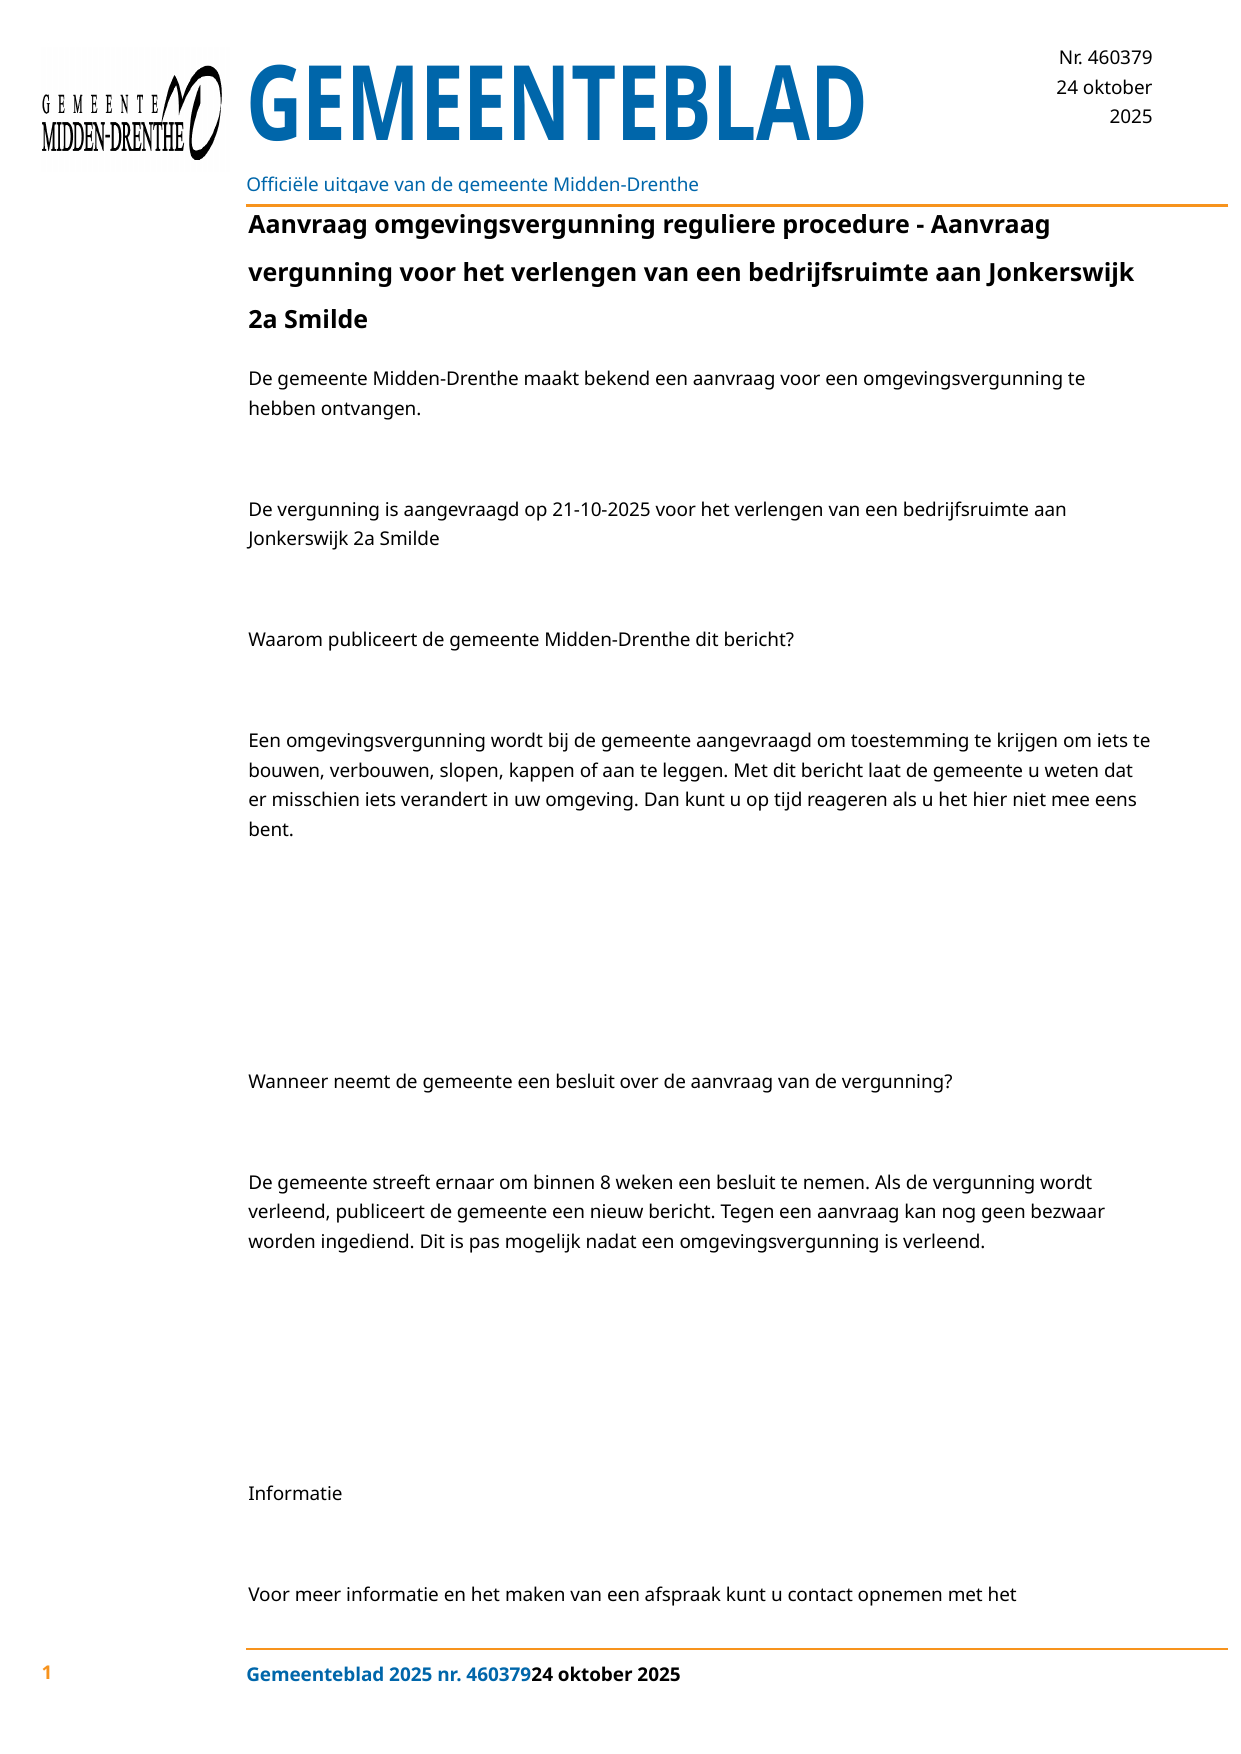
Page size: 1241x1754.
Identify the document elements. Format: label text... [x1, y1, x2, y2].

text Voor meer informatie en het maken van een afspraak kunt u contact opnemen met het [248, 1581, 1152, 1607]
text Wanneer neemt de gemeente een besluit over de aanvraag van de vergunning? [248, 1068, 1152, 1094]
text De gemeente Midden-Drenthe maakt bekend een aanvraag voor een omgevingsvergunning te hebben ontvangen. [248, 366, 1152, 421]
text Waarom publiceert de gemeente Midden-Drenthe dit bericht? [248, 626, 1152, 652]
text Informatie [248, 1480, 1152, 1506]
text De vergunning is aangevraagd op 21-10-2025 voor het verlengen van een bedrijfsruimte aan Jonkerswijk 2a Smilde [248, 496, 1152, 551]
text Aanvraag omgevingsvergunning reguliere procedure - Aanvraag vergunning voor het verlengen van een bedrijfsruimte aan Jonkerswijk 2a Smilde [248, 207, 1152, 336]
text Een omgevingsvergunning wordt bij de gemeente aangevraagd om toestemming te krijgen om iets te bouwen, verbouwen, slopen, kappen of aan te leggen. Met dit bericht laat de gemeente u weten dat er misschien iets verandert in uw omgeving. Dan kunt u op tijd reageren als u het hier niet mee eens bent. [248, 727, 1152, 842]
picture [41, 47, 231, 172]
text De gemeente streeft ernaar om binnen 8 weken een besluit te nemen. Als de vergunning wordt verleend, publiceert de gemeente een nieuw bericht. Tegen een aanvraag kan nog geen bezwaar worden ingediend. Dit is pas mogelijk nadat een omgevingsvergunning is verleend. [248, 1169, 1152, 1254]
